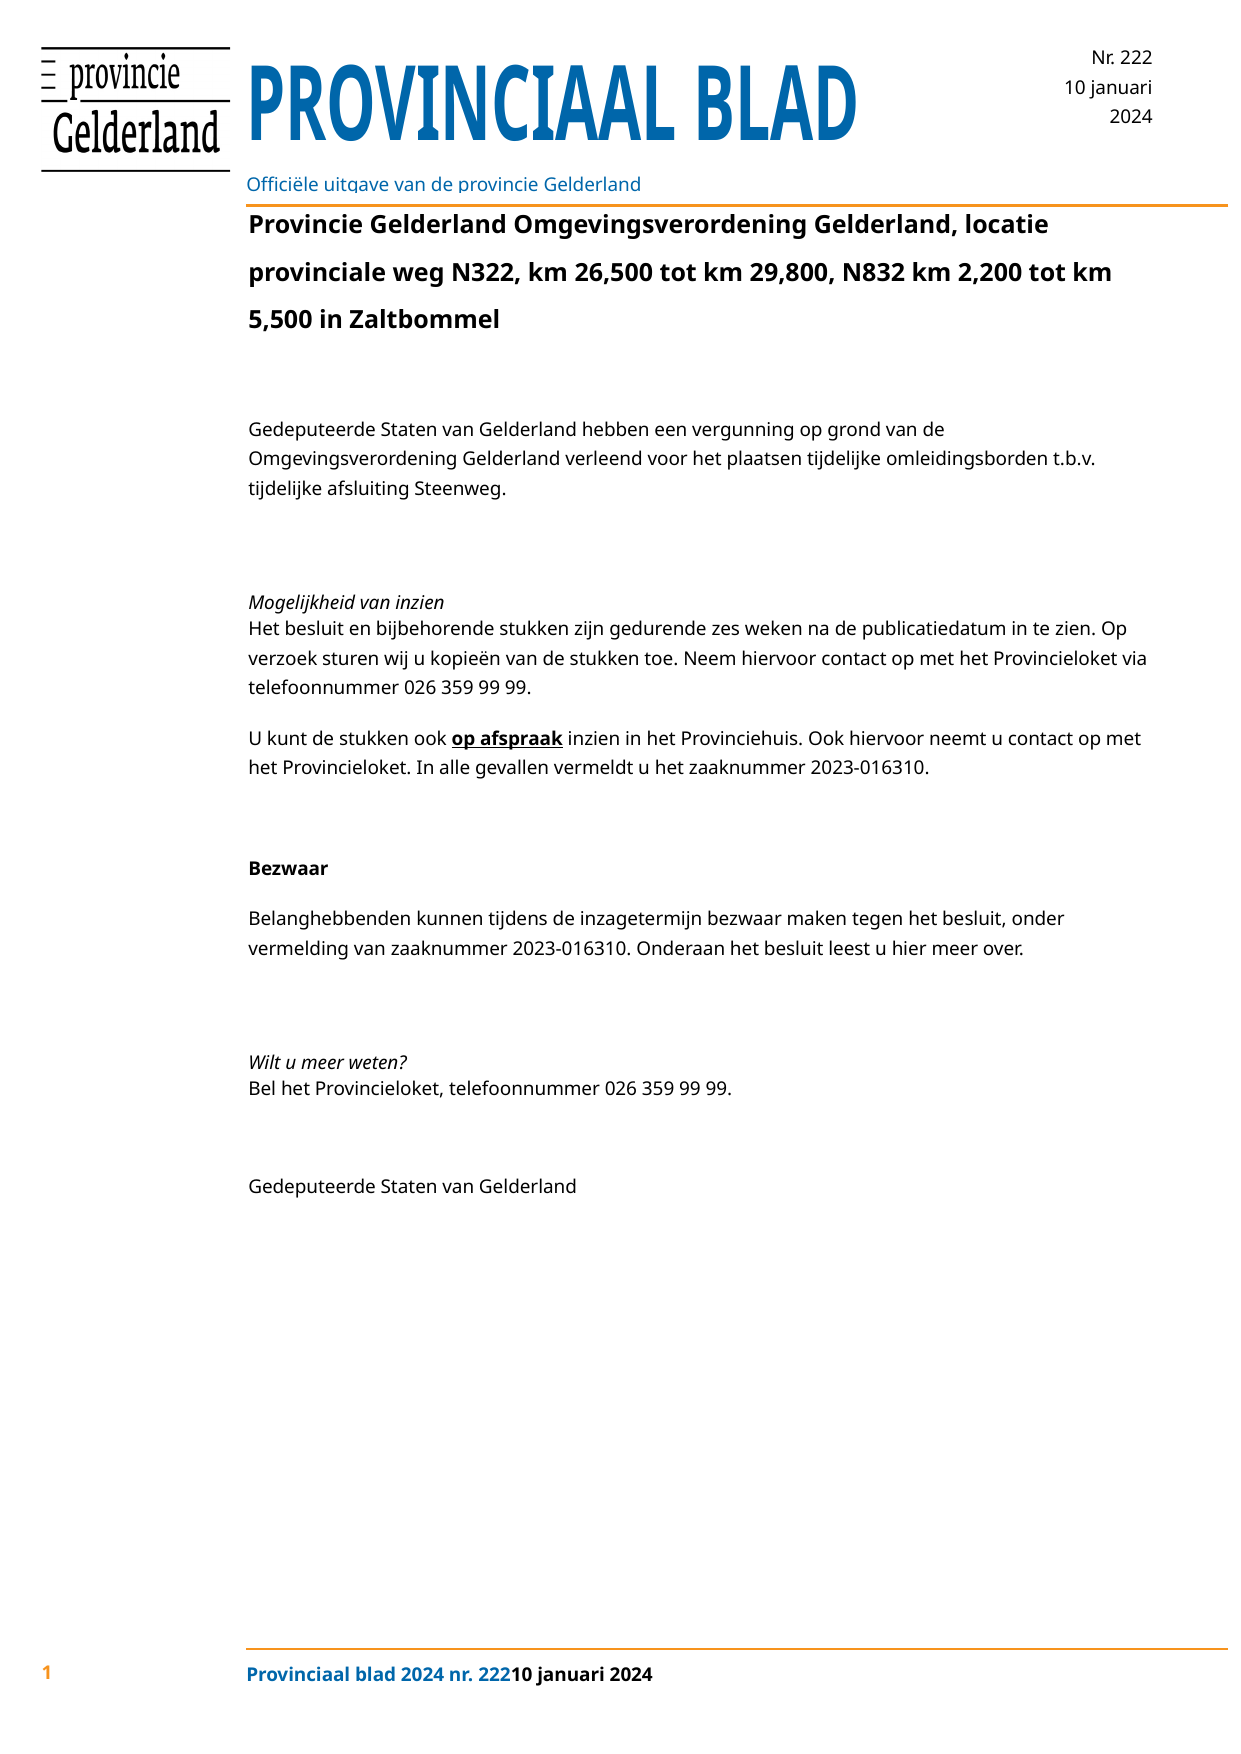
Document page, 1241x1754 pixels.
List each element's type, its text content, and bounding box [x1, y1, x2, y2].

text Mogelijkheid van inzien [248, 589, 1152, 615]
text Provincie Gelderland Omgevingsverordening Gelderland, locatie provinciale weg N322, km 26,500 tot km 29,800, N832 km 2,200 tot km 5,500 in Zaltbommel [248, 207, 1152, 336]
text Wilt u meer weten? [248, 1049, 1152, 1075]
text Gedeputeerde Staten van Gelderland [248, 1173, 1152, 1199]
text Het besluit en bijbehorende stukken zijn gedurende zes weken na de publicatiedatum in te zien. Op verzoek sturen wij u kopieën van de stukken toe. Neem hiervoor contact op met het Provincieloket via telefoonnummer 026 359 99 99. [248, 615, 1152, 700]
text U kunt de stukken ook op afspraak inzien in het Provinciehuis. Ook hiervoor neemt u contact op met het Provincieloket. In alle gevallen vermeldt u het zaaknummer 2023-016310. [248, 725, 1152, 780]
text Belanghebbenden kunnen tijdens de inzagetermijn bezwaar maken tegen het besluit, onder vermelding van zaaknummer 2023-016310. Onderaan het besluit leest u hier meer over. [248, 906, 1152, 961]
text Bezwaar [248, 855, 1152, 881]
text Gedeputeerde Staten van Gelderland hebben een vergunning op grond van de Omgevingsverordening Gelderland verleend voor het plaatsen tijdelijke omleidingsborden t.b.v. tijdelijke afsluiting Steenweg. [248, 416, 1152, 501]
picture [41, 47, 231, 172]
text Bel het Provincieloket, telefoonnummer 026 359 99 99. [248, 1075, 1152, 1101]
